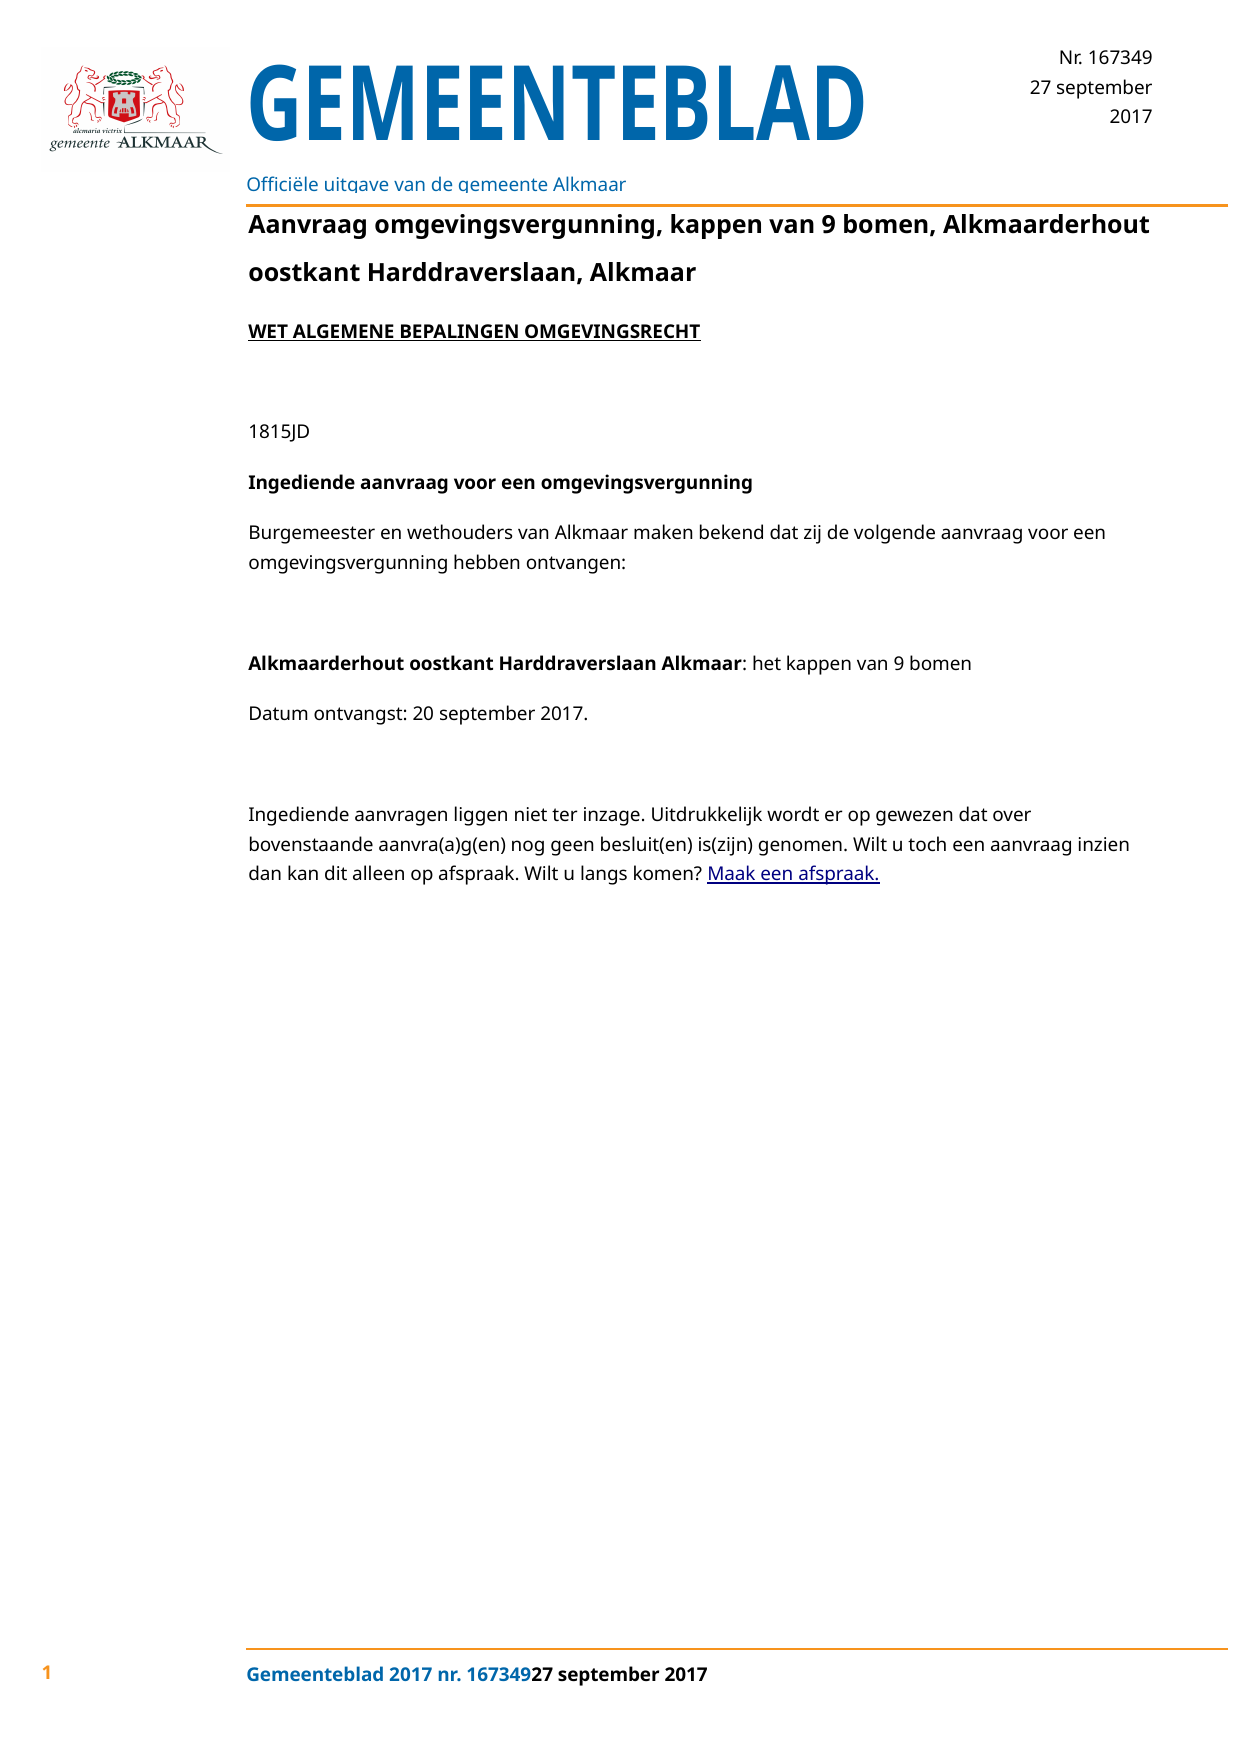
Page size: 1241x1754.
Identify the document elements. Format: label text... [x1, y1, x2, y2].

text WET ALGEMENE BEPALINGEN OMGEVINGSRECHT [248, 318, 1152, 344]
text 1815JD [248, 419, 1152, 444]
text Ingediende aanvragen liggen niet ter inzage. Uitdrukkelijk wordt er op gewezen dat over bovenstaande aanvra(a)g(en) nog geen besluit(en) is(zijn) genomen. Wilt u toch een aanvraag inzien dan kan dit alleen op afspraak. Wilt u langs komen? Maak een afspraak. [248, 801, 1152, 886]
text Ingediende aanvraag voor een omgevingsvergunning [248, 469, 1152, 495]
picture [41, 47, 231, 172]
text Burgemeester en wethouders van Alkmaar maken bekend dat zij de volgende aanvraag voor een omgevingsvergunning hebben ontvangen: [248, 519, 1152, 575]
text Datum ontvangst: 20 september 2017. [248, 700, 1152, 726]
text Aanvraag omgevingsvergunning, kappen van 9 bomen, Alkmaarderhout oostkant Harddraverslaan, Alkmaar [248, 207, 1152, 288]
text Alkmaarderhout oostkant Harddraverslaan Alkmaar: het kappen van 9 bomen [248, 650, 1152, 676]
